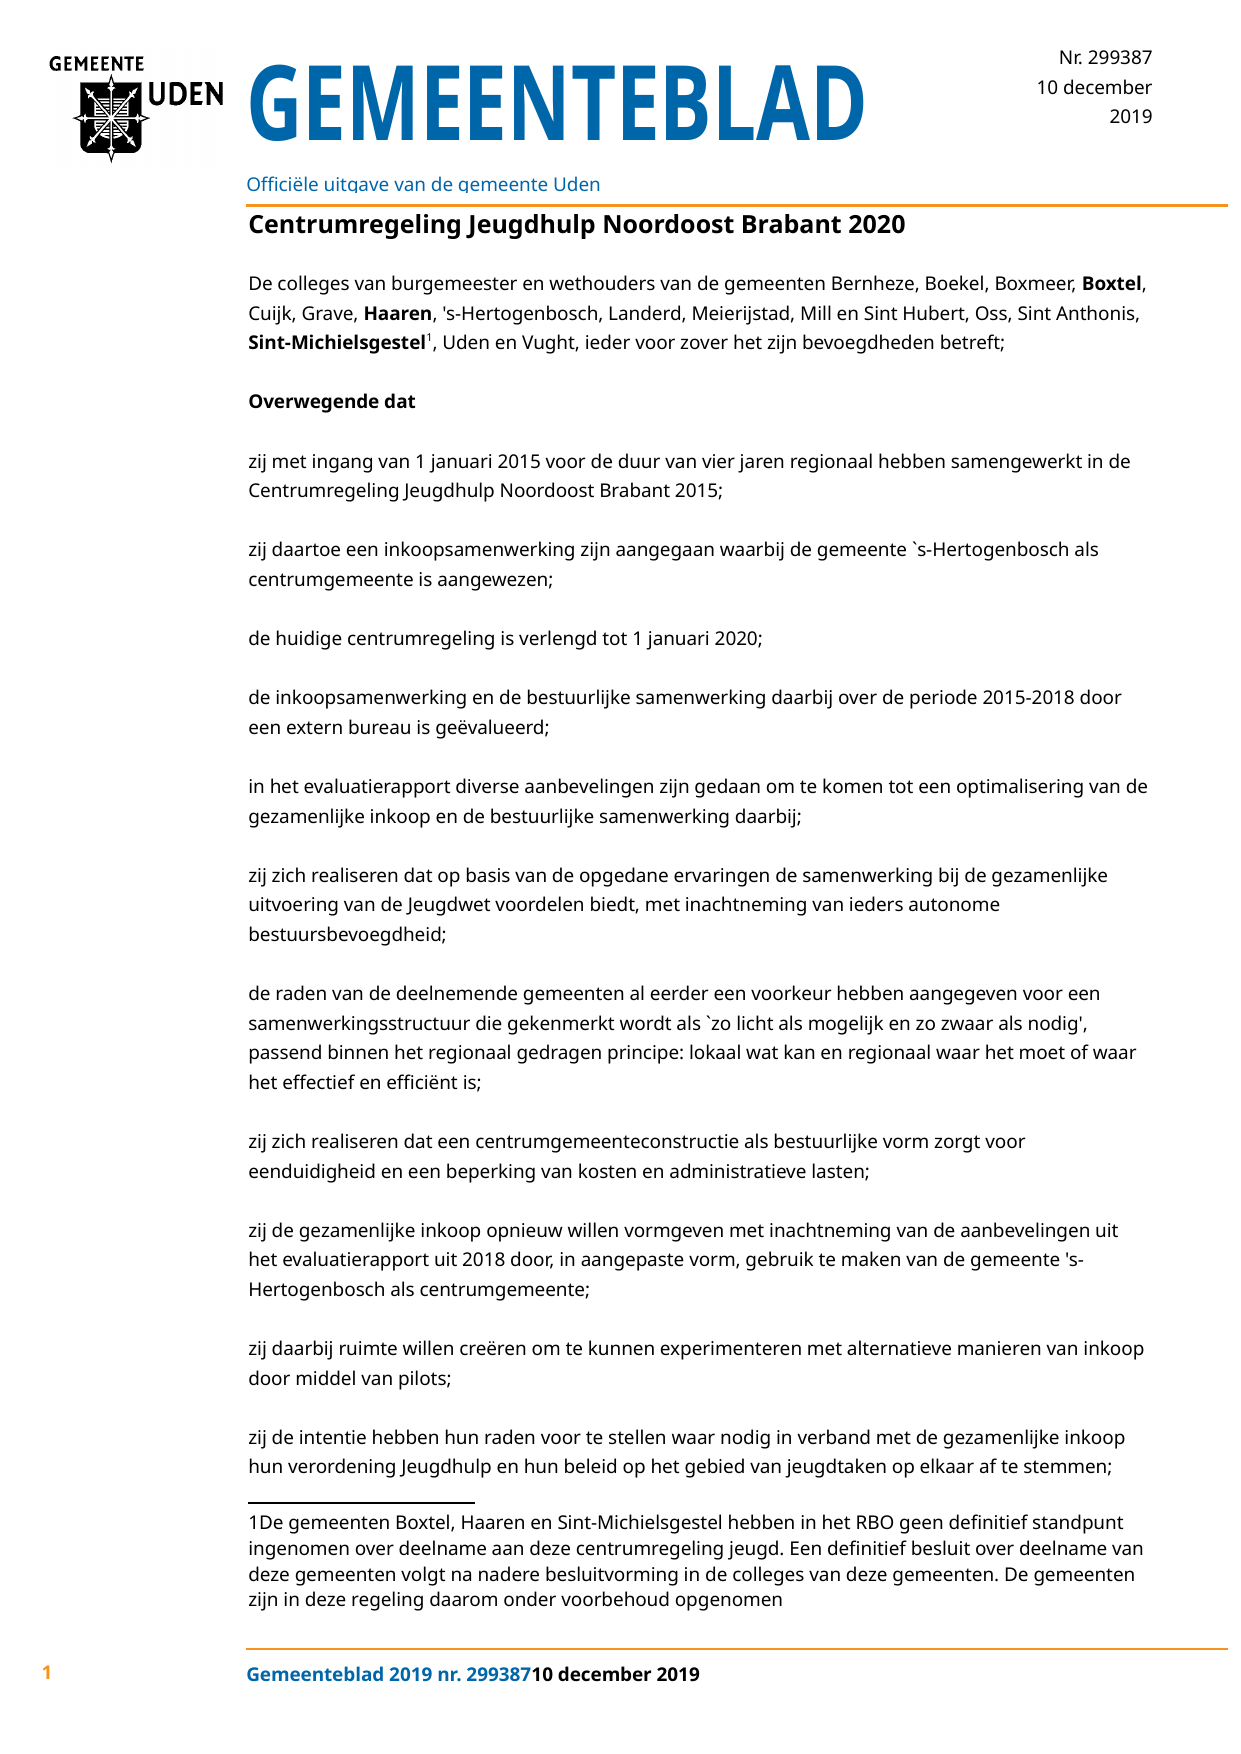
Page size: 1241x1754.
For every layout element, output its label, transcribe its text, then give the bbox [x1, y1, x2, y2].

text de raden van de deelnemende gemeenten al eerder een voorkeur hebben aangegeven voor een samenwerkingsstructuur die gekenmerkt wordt als `zo licht als mogelijk en zo zwaar als nodig', passend binnen het regionaal gedragen principe: lokaal wat kan en regionaal waar het moet of waar het effectief en efficiënt is; [248, 980, 1152, 1095]
text Overwegende dat [248, 389, 1152, 414]
text zij zich realiseren dat op basis van de opgedane ervaringen de samenwerking bij de gezamenlijke uitvoering van de Jeugdwet voordelen biedt, met inachtneming van ieders autonome bestuursbevoegdheid; [248, 862, 1152, 947]
text in het evaluatierapport diverse aanbevelingen zijn gedaan om te komen tot een optimalisering van de gezamenlijke inkoop en de bestuurlijke samenwerking daarbij; [248, 773, 1152, 828]
text De gemeenten Boxtel, Haaren en Sint-Michielsgestel hebben in het RBO geen definitief standpunt ingenomen over deelname aan deze centrumregeling jeugd. Een definitief besluit over deelname van deze gemeenten volgt na nadere besluitvorming in de colleges van deze gemeenten. De gemeenten zijn in deze regeling daarom onder voorbehoud opgenomen [248, 1509, 1152, 1612]
text zij de gezamenlijke inkoop opnieuw willen vormgeven met inachtneming van de aanbevelingen uit het evaluatierapport uit 2018 door, in aangepaste vorm, gebruik te maken van de gemeente 's-Hertogenbosch als centrumgemeente; [248, 1217, 1152, 1302]
text zij daartoe een inkoopsamenwerking zijn aangegaan waarbij de gemeente `s-Hertogenbosch als centrumgemeente is aangewezen; [248, 537, 1152, 592]
text zij zich realiseren dat een centrumgemeenteconstructie als bestuurlijke vorm zorgt voor eenduidigheid en een beperking van kosten en administratieve lasten; [248, 1128, 1152, 1183]
text de huidige centrumregeling is verlengd tot 1 januari 2020; [248, 625, 1152, 651]
text zij de intentie hebben hun raden voor te stellen waar nodig in verband met de gezamenlijke inkoop hun verordening Jeugdhulp en hun beleid op het gebied van jeugdtaken op elkaar af te stemmen; [248, 1424, 1152, 1479]
text De colleges van burgemeester en wethouders van de gemeenten Bernheze, Boekel, Boxmeer, Boxtel, Cuijk, Grave, Haaren, 's-Hertogenbosch, Landerd, Meierijstad, Mill en Sint Hubert, Oss, Sint Anthonis, Sint-Michielsgestel, Uden en Vught, ieder voor zover het zijn bevoegdheden betreft; [248, 270, 1152, 355]
text zij met ingang van 1 januari 2015 voor de duur van vier jaren regionaal hebben samengewerkt in de Centrumregeling Jeugdhulp Noordoost Brabant 2015; [248, 448, 1152, 503]
text de inkoopsamenwerking en de bestuurlijke samenwerking daarbij over de periode 2015-2018 door een extern bureau is geëvalueerd; [248, 684, 1152, 740]
picture [41, 47, 231, 172]
text Centrumregeling Jeugdhulp Noordoost Brabant 2020 [248, 207, 1152, 241]
text zij daarbij ruimte willen creëren om te kunnen experimenteren met alternatieve manieren van inkoop door middel van pilots; [248, 1335, 1152, 1391]
